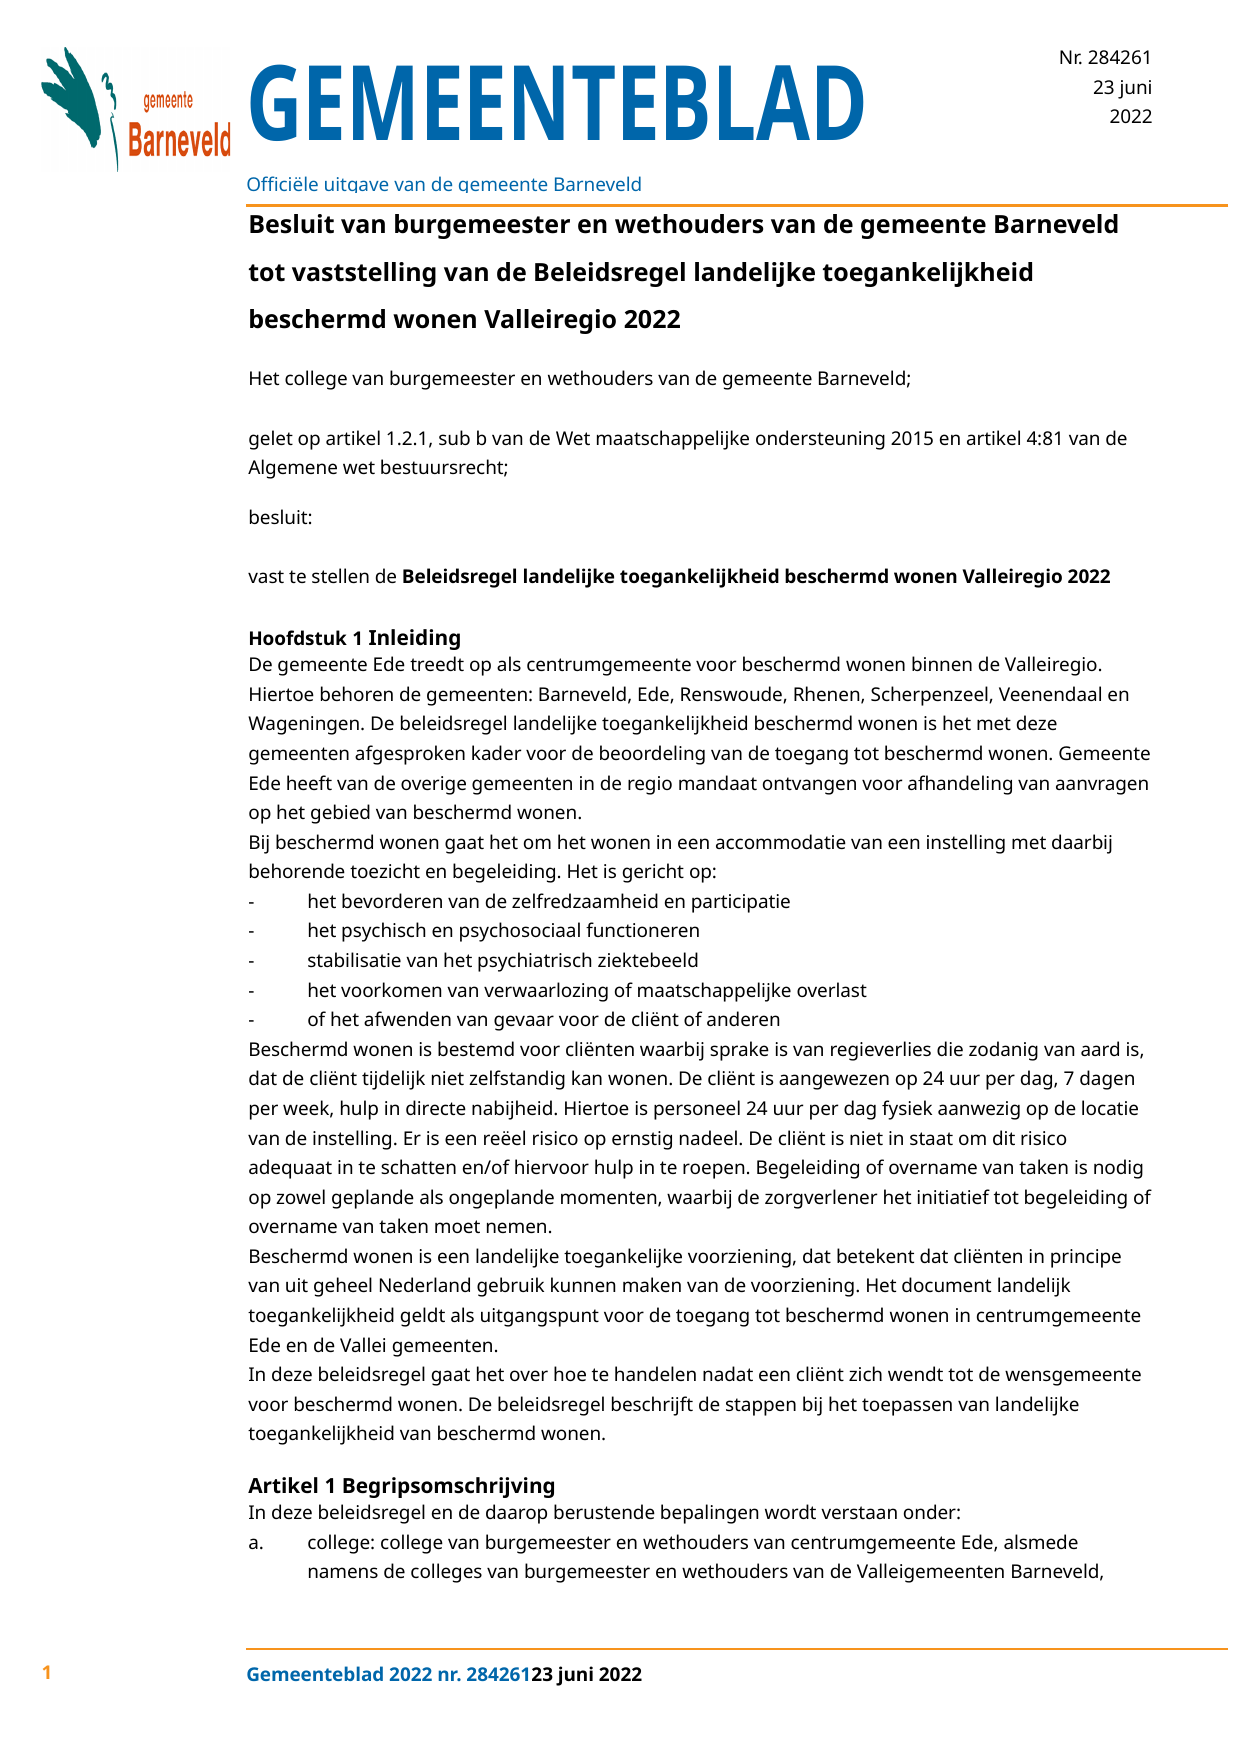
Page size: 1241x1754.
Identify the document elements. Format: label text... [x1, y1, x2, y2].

text Besluit van burgemeester en wethouders van de gemeente Barneveld tot vaststelling van de Beleidsregel landelijke toegankelijkheid beschermd wonen Valleiregio 2022 [248, 207, 1152, 336]
text Hoofdstuk 1 Inleiding [248, 623, 1152, 651]
list het voorkomen van verwaarlozing of maatschappelijke overlast [248, 977, 1152, 1002]
text In deze beleidsregel en de daarop berustende bepalingen wordt verstaan onder: [248, 1499, 1152, 1525]
text gelet op artikel 1.2.1, sub b van de Wet maatschappelijke ondersteuning 2015 en artikel 4:81 van de Algemene wet bestuursrecht; [248, 425, 1152, 480]
list het psychisch en psychosociaal functioneren [248, 918, 1152, 943]
text Artikel 1 Begripsomschrijving [248, 1471, 1152, 1499]
picture [41, 47, 231, 172]
list college: college van burgemeester en wethouders van centrumgemeente Ede, alsmede namens de colleges van burgemeester en wethouders van de Valleigemeenten Barneveld, [248, 1529, 1152, 1584]
list het bevorderen van de zelfredzaamheid en participatie [248, 888, 1152, 914]
text De gemeente Ede treedt op als centrumgemeente voor beschermd wonen binnen de Valleiregio. Hiertoe behoren de gemeenten: Barneveld, Ede, Renswoude, Rhenen, Scherpenzeel, Veenendaal en Wageningen. De beleidsregel landelijke toegankelijkheid beschermd wonen is het met deze gemeenten afgesproken kader voor de beoordeling van de toegang tot beschermd wonen. Gemeente Ede heeft van de overige gemeenten in de regio mandaat ontvangen voor afhandeling van aanvragen op het gebied van beschermd wonen. [248, 651, 1152, 825]
text besluit: [248, 504, 1152, 530]
text In deze beleidsregel gaat het over hoe te handelen nadat een cliënt zich wendt tot de wensgemeente voor beschermd wonen. De beleidsregel beschrijft de stappen bij het toepassen van landelijke toegankelijkheid van beschermd wonen. [248, 1361, 1152, 1446]
text Bij beschermd wonen gaat het om het wonen in een accommodatie van een instelling met daarbij behorende toezicht en begeleiding. Het is gericht op: [248, 829, 1152, 884]
text Beschermd wonen is bestemd voor cliënten waarbij sprake is van regieverlies die zodanig van aard is, dat de cliënt tijdelijk niet zelfstandig kan wonen. De cliënt is aangewezen op 24 uur per dag, 7 dagen per week, hulp in directe nabijheid. Hiertoe is personeel 24 uur per dag fysiek aanwezig op de locatie van de instelling. Er is een reëel risico op ernstig nadeel. De cliënt is niet in staat om dit risico adequaat in te schatten en/of hiervoor hulp in te roepen. Begeleiding of overname van taken is nodig op zowel geplande als ongeplande momenten, waarbij de zorgverlener het initiatief tot begeleiding of overname van taken moet nemen. [248, 1036, 1152, 1239]
text vast te stellen de Beleidsregel landelijke toegankelijkheid beschermd wonen Valleiregio 2022 [248, 564, 1152, 589]
list stabilisatie van het psychiatrisch ziektebeeld [248, 947, 1152, 973]
text Beschermd wonen is een landelijke toegankelijke voorziening, dat betekent dat cliënten in principe van uit geheel Nederland gebruik kunnen maken van de voorziening. Het document landelijk toegankelijkheid geldt als uitgangspunt voor de toegang tot beschermd wonen in centrumgemeente Ede en de Vallei gemeenten. [248, 1243, 1152, 1357]
text Het college van burgemeester en wethouders van de gemeente Barneveld; [248, 366, 1152, 391]
list of het afwenden van gevaar voor de cliënt of anderen [248, 1006, 1152, 1032]
